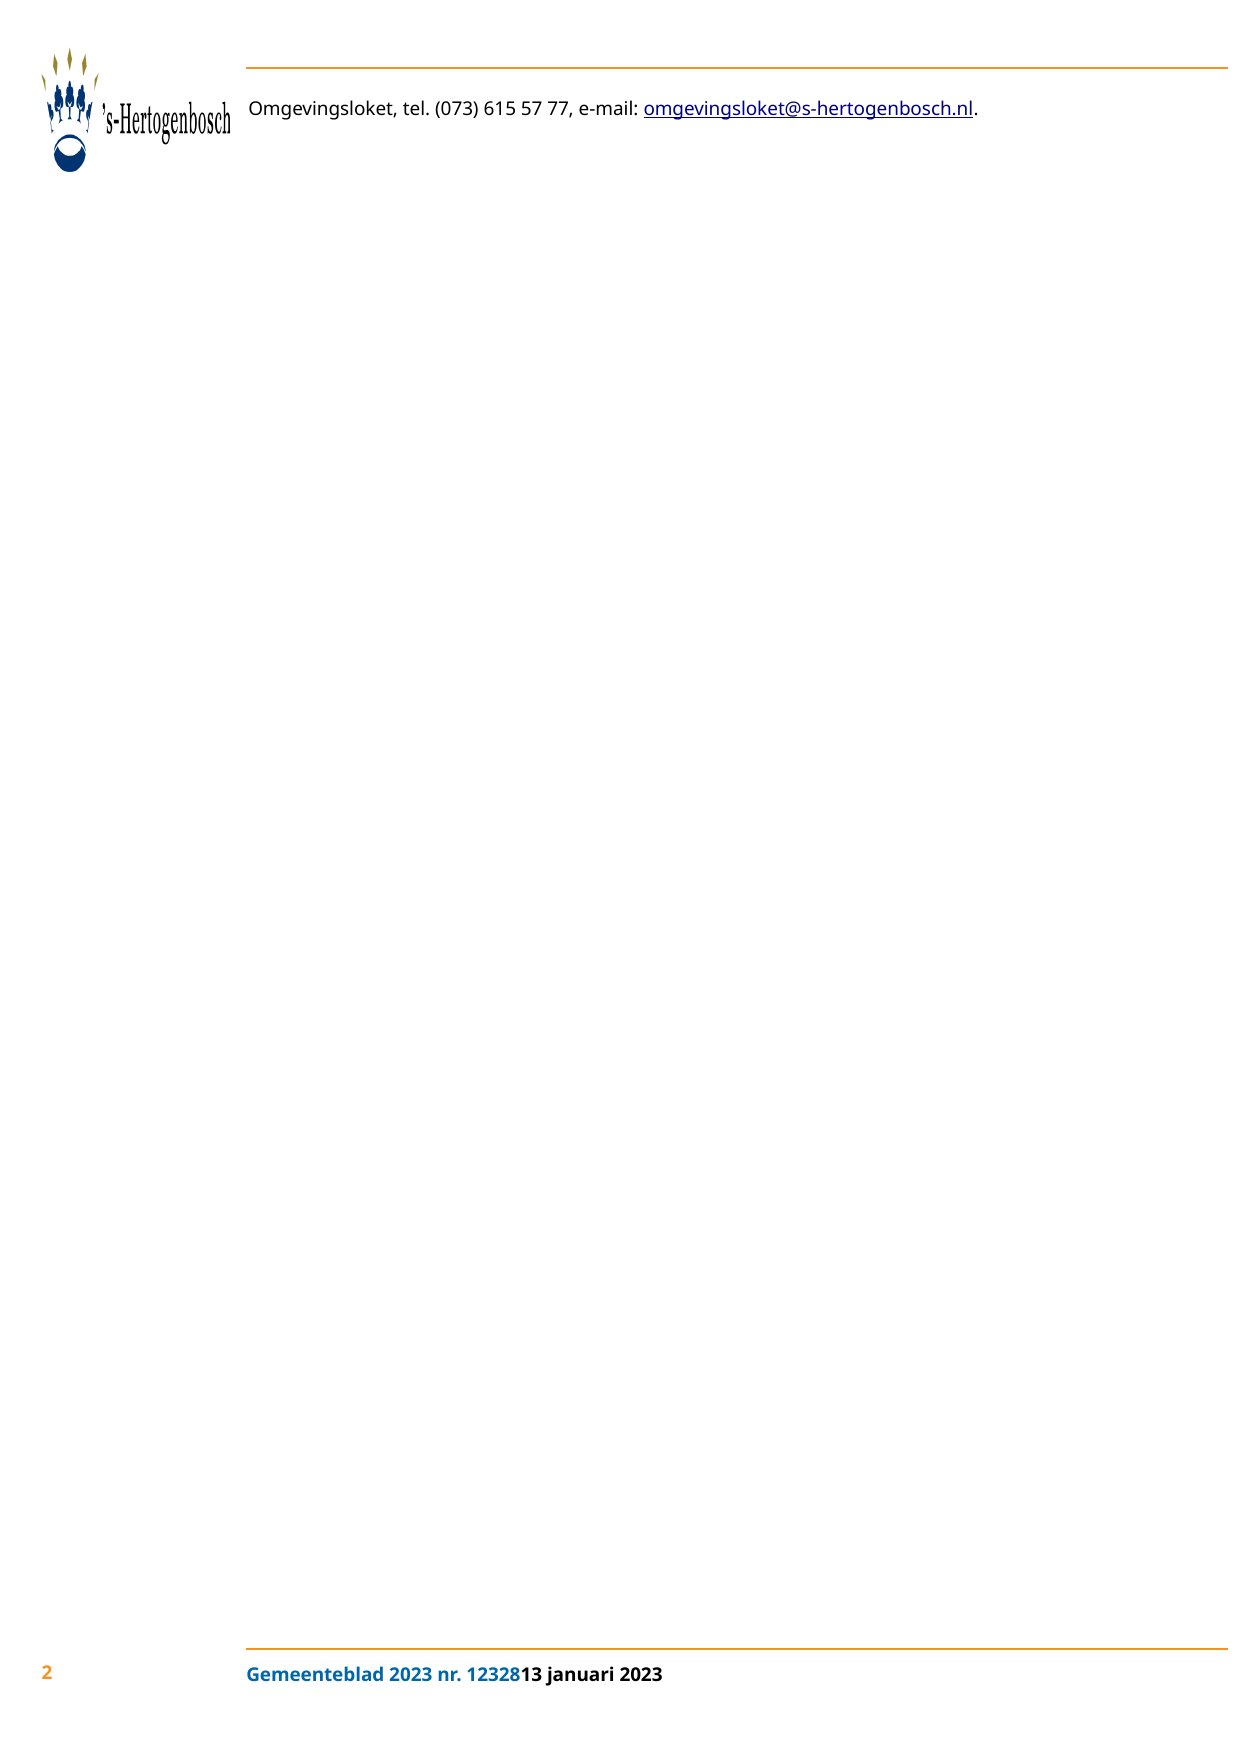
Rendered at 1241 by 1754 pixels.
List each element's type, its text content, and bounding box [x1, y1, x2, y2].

picture [41, 47, 231, 172]
text Omgevingsloket, tel. (073) 615 57 77, e-mail: omgevingsloket@s-hertogenbosch.nl. [248, 95, 1152, 121]
